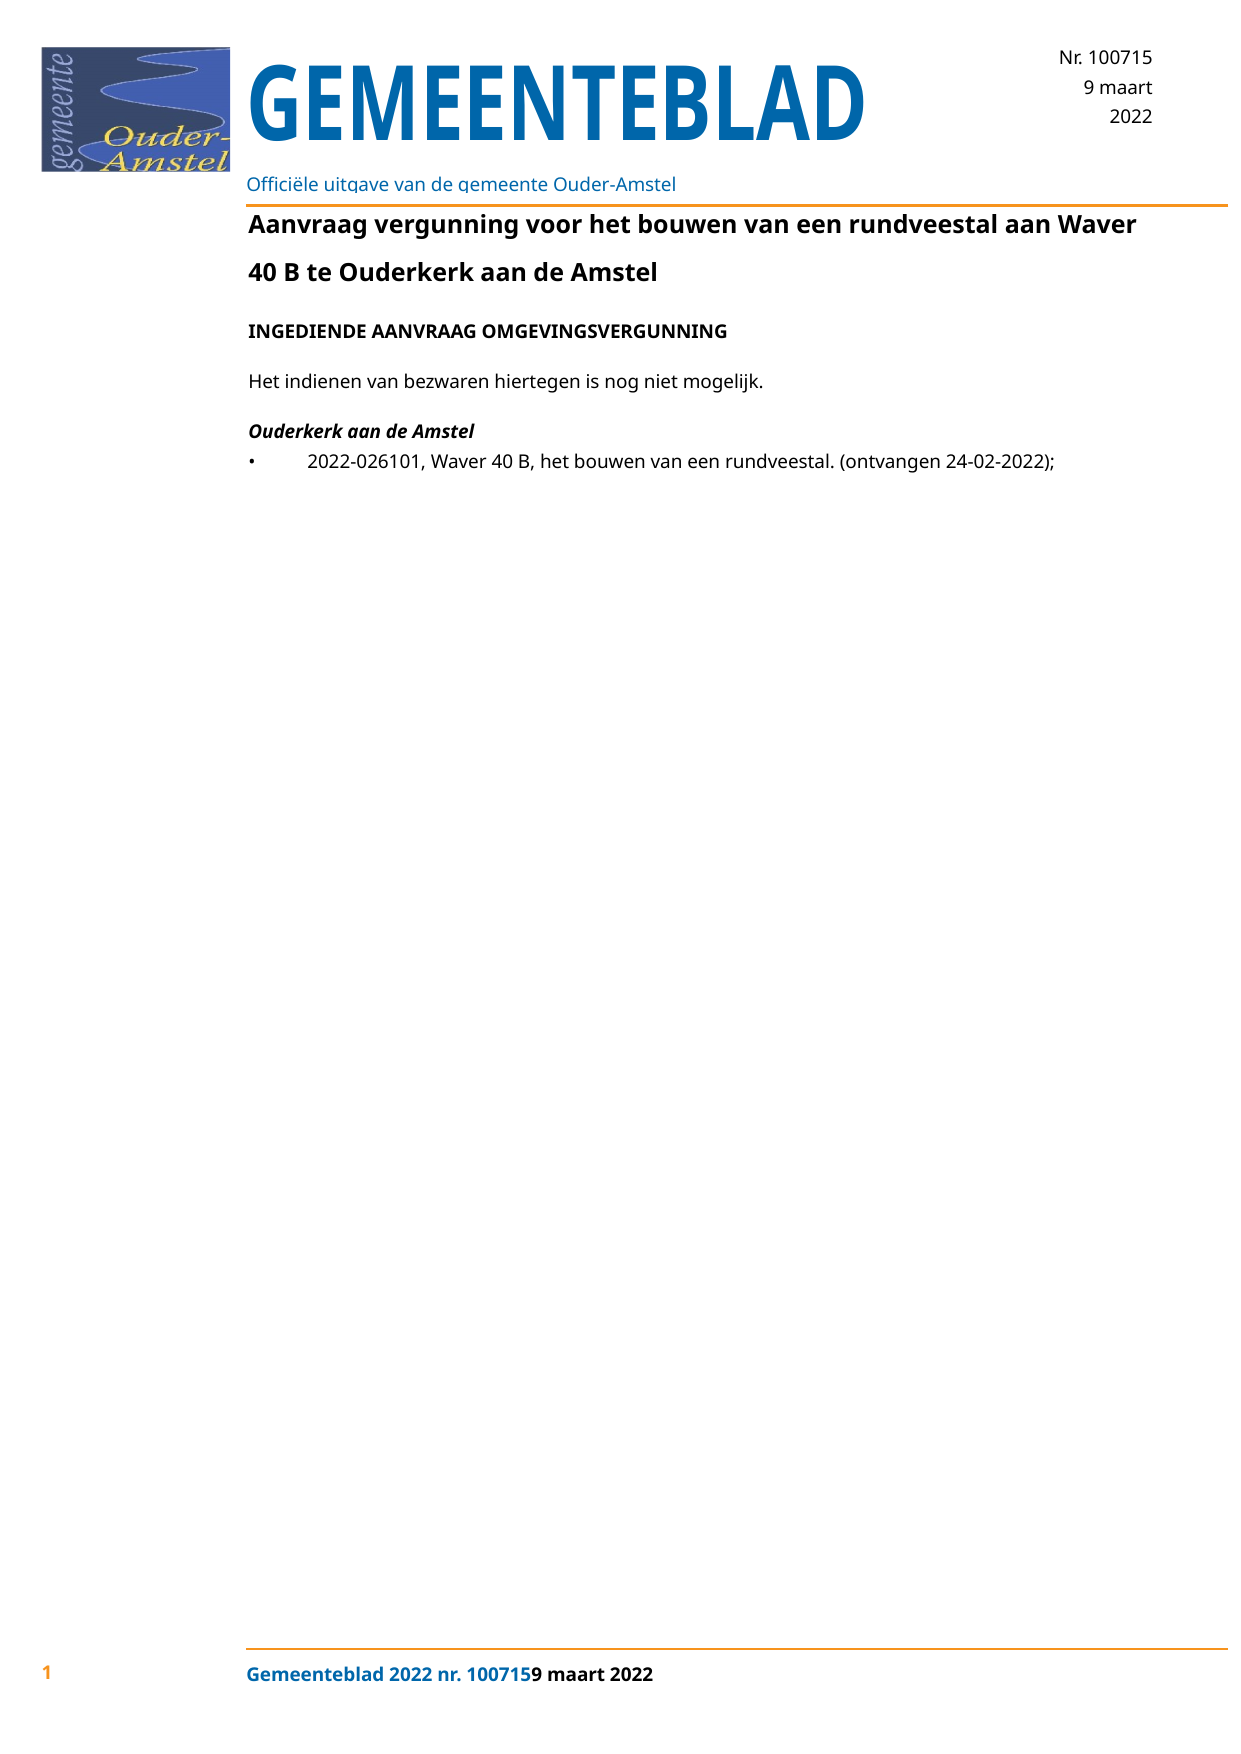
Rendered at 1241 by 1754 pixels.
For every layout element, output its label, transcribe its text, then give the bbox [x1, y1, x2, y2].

text INGEDIENDE AANVRAAG OMGEVINGSVERGUNNING [248, 318, 1152, 344]
text Aanvraag vergunning voor het bouwen van een rundveestal aan Waver 40 B te Ouderkerk aan de Amstel [248, 207, 1152, 288]
list 2022-026101, Waver 40 B, het bouwen van een rundveestal. (ontvangen 24-02-2022); [248, 448, 1152, 474]
text Het indienen van bezwaren hiertegen is nog niet mogelijk. [248, 368, 1152, 394]
picture [41, 47, 231, 172]
text Ouderkerk aan de Amstel [248, 419, 1152, 444]
